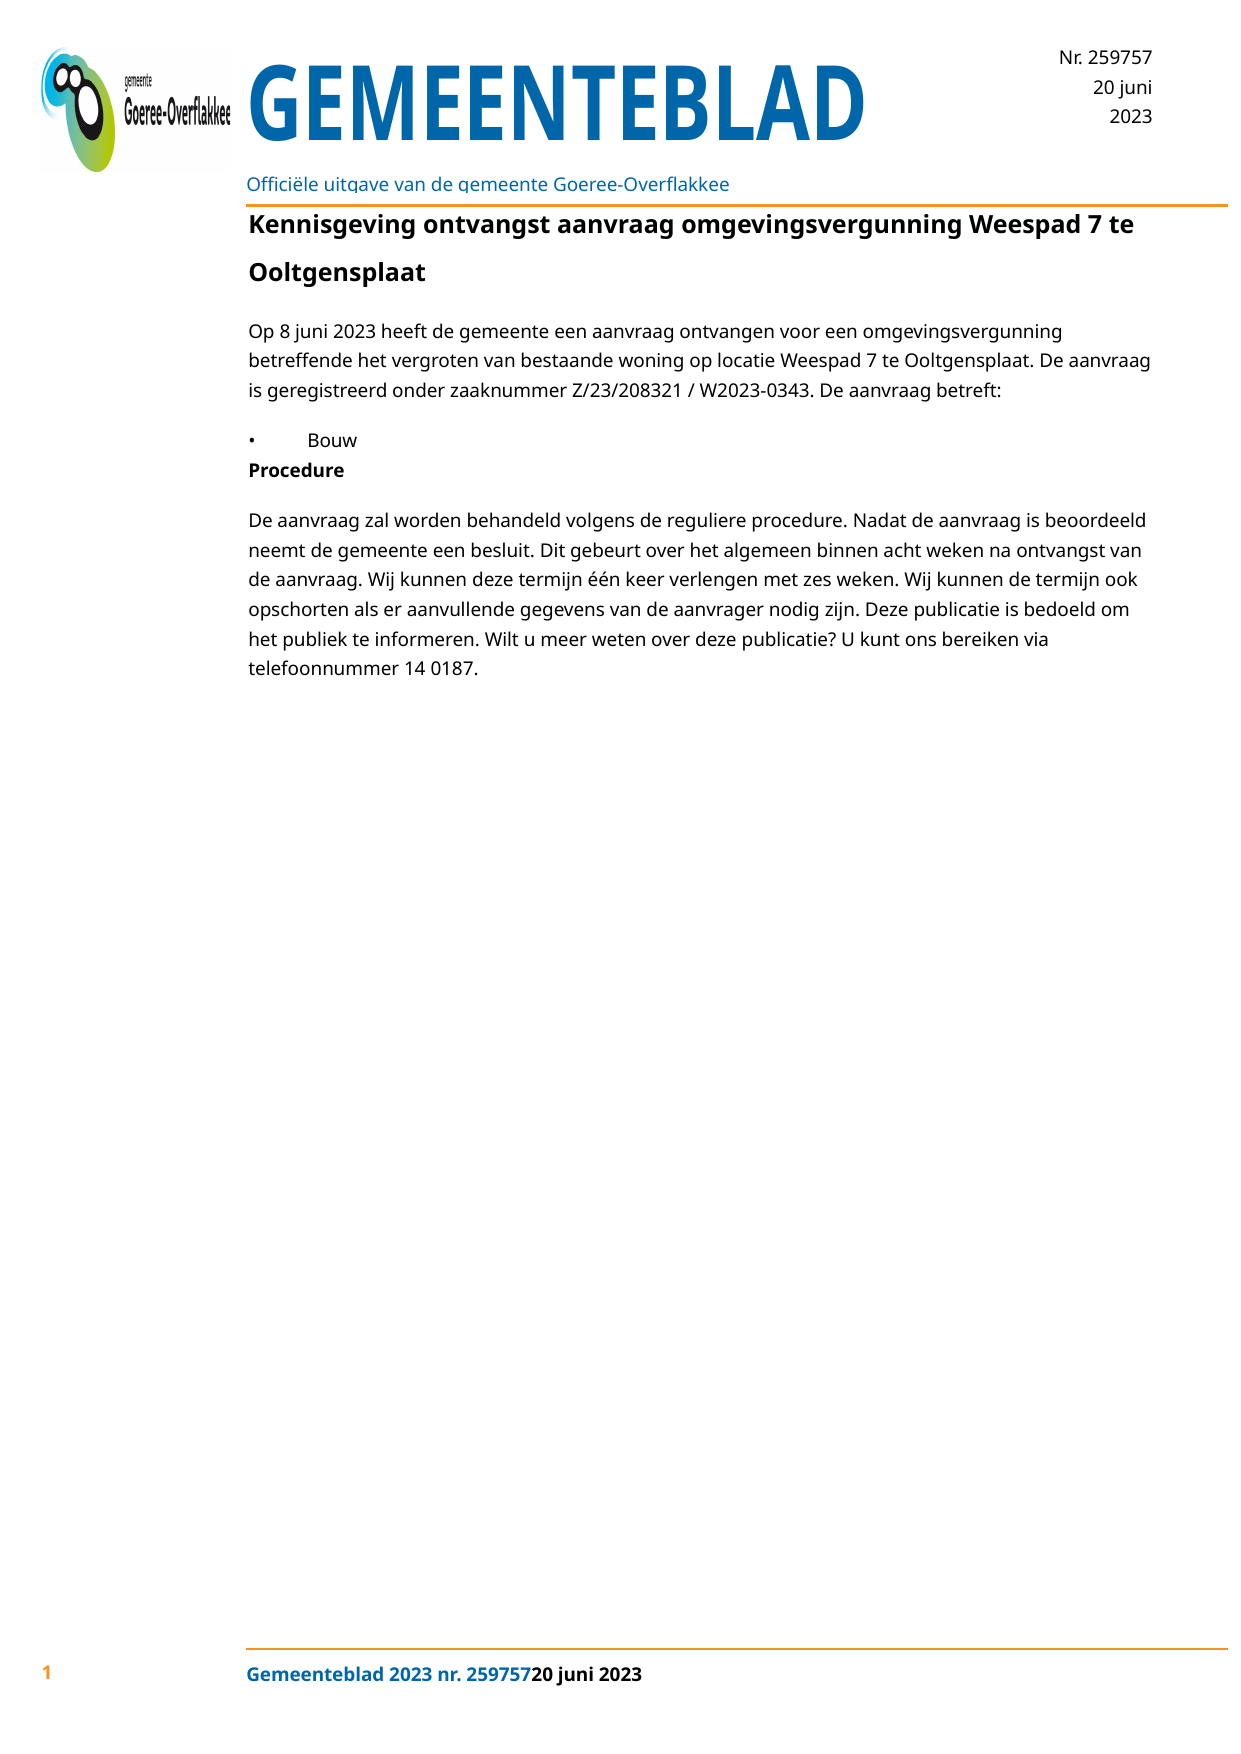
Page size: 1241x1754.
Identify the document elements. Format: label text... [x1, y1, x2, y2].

list Bouw [248, 427, 1152, 453]
text Procedure [248, 457, 1152, 483]
text Kennisgeving ontvangst aanvraag omgevingsvergunning Weespad 7 te Ooltgensplaat [248, 207, 1152, 288]
text De aanvraag zal worden behandeld volgens de reguliere procedure. Nadat de aanvraag is beoordeeld neemt de gemeente een besluit. Dit gebeurt over het algemeen binnen acht weken na ontvangst van de aanvraag. Wij kunnen deze termijn één keer verlengen met zes weken. Wij kunnen de termijn ook opschorten als er aanvullende gegevens van de aanvrager nodig zijn. Deze publicatie is bedoeld om het publiek te informeren. Wilt u meer weten over deze publicatie? U kunt ons bereiken via telefoonnummer 14 0187. [248, 507, 1152, 681]
text Op 8 juni 2023 heeft de gemeente een aanvraag ontvangen voor een omgevingsvergunning betreffende het vergroten van bestaande woning op locatie Weespad 7 te Ooltgensplaat. De aanvraag is geregistreerd onder zaaknummer Z/23/208321 / W2023-0343. De aanvraag betreft: [248, 318, 1152, 403]
picture [41, 47, 231, 172]
